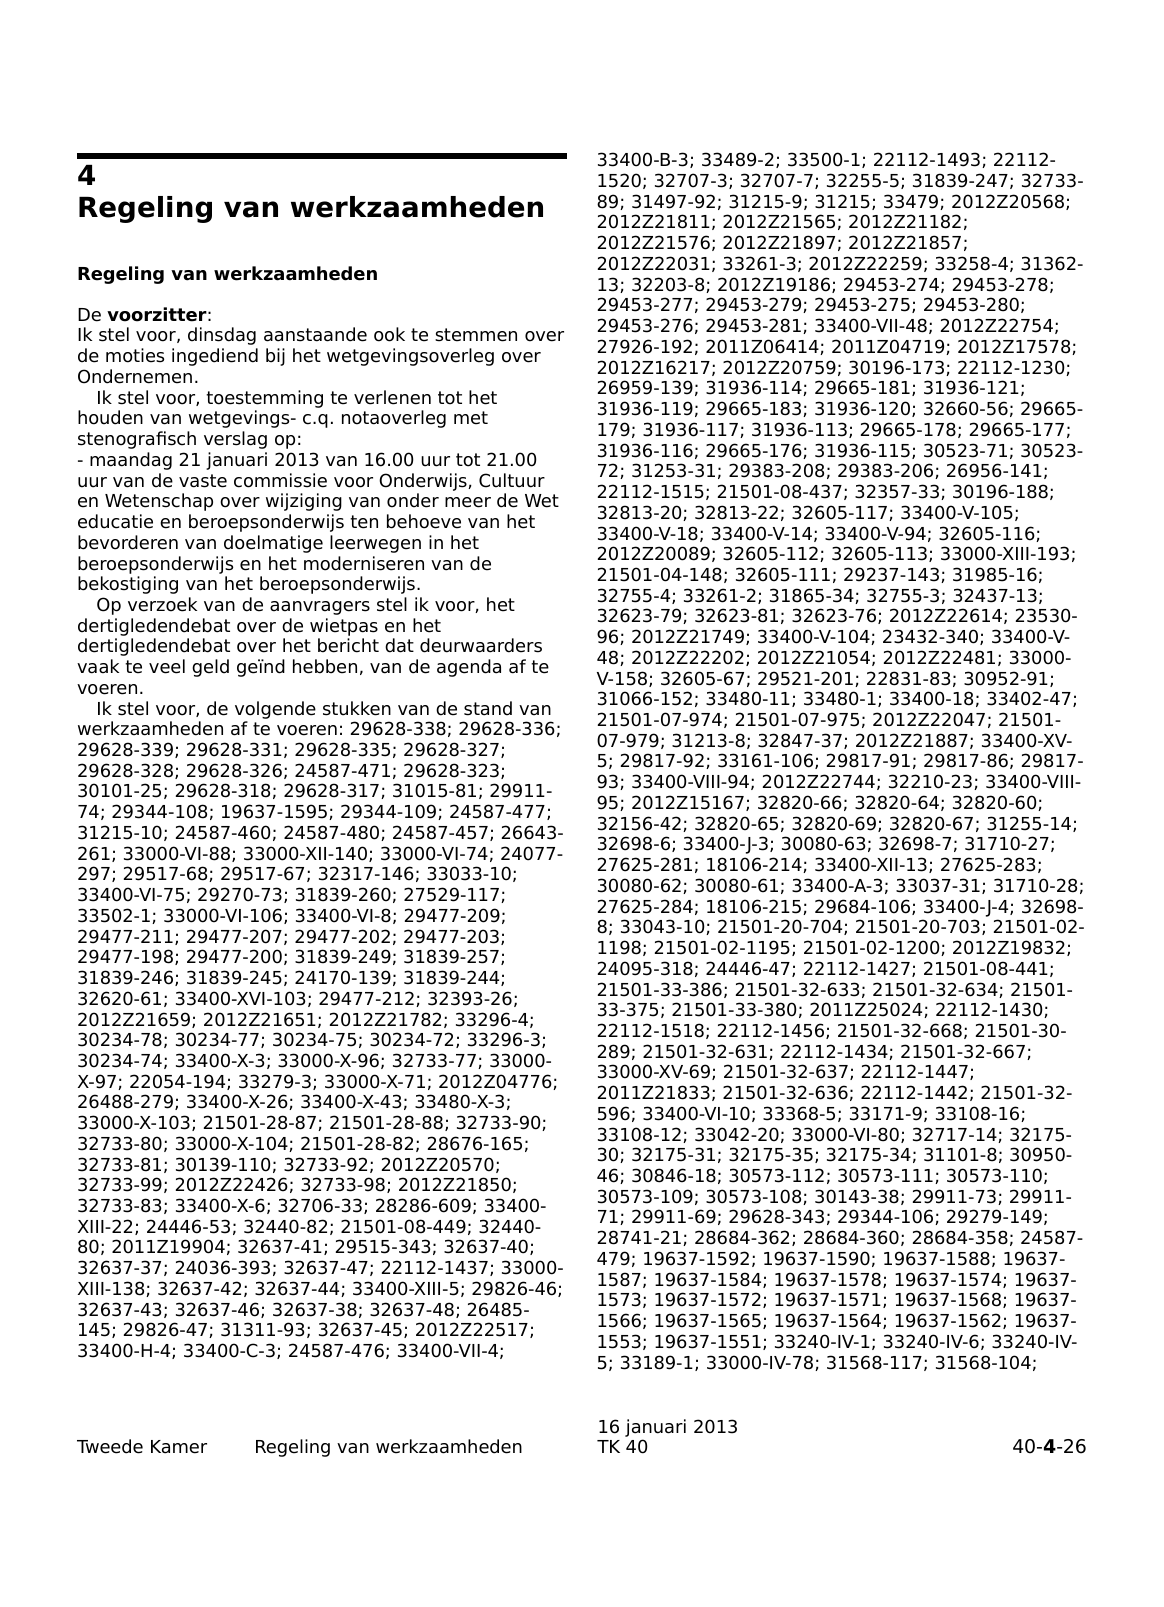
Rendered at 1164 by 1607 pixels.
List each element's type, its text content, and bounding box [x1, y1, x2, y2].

text De voorzitter: [77, 304, 567, 325]
text Ik stel voor, de volgende stukken van de stand van werkzaamheden af te voeren: 29628-338; 29628-336; 29628-339; 29628-331; 29628-335; 29628-327; 29628-328; 29628-326; 24587-471; 29628-323; 30101-25; 29628-318; 29628-317; 31015-81; 29911-74; 29344-108; 19637-1595; 29344-109; 24587-477; 31215-10; 24587-460; 24587-480; 24587-457; 26643-261; 33000-VI-88; 33000-XII-140; 33000-VI-74; 24077-297; 29517-68; 29517-67; 32317-146; 33033-10; 33400-VI-75; 29270-73; 31839-260; 27529-117; 33502-1; 33000-VI-106; 33400-VI-8; 29477-209; 29477-211; 29477-207; 29477-202; 29477-203; 29477-198; 29477-200; 31839-249; 31839-257; 31839-246; 31839-245; 24170-139; 31839-244; 32620-61; 33400-XVI-103; 29477-212; 32393-26; 2012Z21659; 2012Z21651; 2012Z21782; 33296-4; 30234-78; 30234-77; 30234-75; 30234-72; 33296-3; 30234-74; 33400-X-3; 33000-X-96; 32733-77; 33000-X-97; 22054-194; 33279-3; 33000-X-71; 2012Z04776; 26488-279; 33400-X-26; 33400-X-43; 33480-X-3; 33000-X-103; 21501-28-87; 21501-28-88; 32733-90; 32733-80; 33000-X-104; 21501-28-82; 28676-165; 32733-81; 30139-110; 32733-92; 2012Z20570; 32733-99; 2012Z22426; 32733-98; 2012Z21850; 32733-83; 33400-X-6; 32706-33; 28286-609; 33400-XIII-22; 24446-53; 32440-82; 21501-08-449; 32440-80; 2011Z19904; 32637-41; 29515-343; 32637-40; 32637-37; 24036-393; 32637-47; 22112-1437; 33000-XIII-138; 32637-42; 32637-44; 33400-XIII-5; 29826-46; 32637-43; 32637-46; 32637-38; 32637-48; 26485-145; 29826-47; 31311-93; 32637-45; 2012Z22517; 33400-H-4; 33400-C-3; 24587-476; 33400-VII-4; [77, 698, 567, 1362]
title 4 Regeling van werkzaamheden [77, 159, 567, 224]
text Op verzoek van de aanvragers stel ik voor, het dertigledendebat over de wietpas en het dertigledendebat over het bericht dat deurwaarders vaak te veel geld geïnd hebben, van de agenda af te voeren. [77, 595, 567, 698]
text Ik stel voor, toestemming te verlenen tot het houden van wetgevings- c.q. notaoverleg met stenografisch verslag op: [77, 387, 567, 450]
text Regeling van werkzaamheden [77, 264, 567, 284]
text - maandag 21 januari 2013 van 16.00 uur tot 21.00 uur van de vaste commissie voor Onderwijs, Cultuur en Wetenschap over wijziging van onder meer de Wet educatie en beroepsonderwijs ten behoeve van het bevorderen van doelmatige leerwegen in het beroepsonderwijs en het moderniseren van de bekostiging van het beroepsonderwijs. [77, 450, 567, 595]
text 33400-B-3; 33489-2; 33500-1; 22112-1493; 22112-1520; 32707-3; 32707-7; 32255-5; 31839-247; 32733-89; 31497-92; 31215-9; 31215; 33479; 2012Z20568; 2012Z21811; 2012Z21565; 2012Z21182; 2012Z21576; 2012Z21897; 2012Z21857; 2012Z22031; 33261-3; 2012Z22259; 33258-4; 31362-13; 32203-8; 2012Z19186; 29453-274; 29453-278; 29453-277; 29453-279; 29453-275; 29453-280; 29453-276; 29453-281; 33400-VII-48; 2012Z22754; 27926-192; 2011Z06414; 2011Z04719; 2012Z17578; 2012Z16217; 2012Z20759; 30196-173; 22112-1230; 26959-139; 31936-114; 29665-181; 31936-121; 31936-119; 29665-183; 31936-120; 32660-56; 29665-179; 31936-117; 31936-113; 29665-178; 29665-177; 31936-116; 29665-176; 31936-115; 30523-71; 30523-72; 31253-31; 29383-208; 29383-206; 26956-141; 22112-1515; 21501-08-437; 32357-33; 30196-188; 32813-20; 32813-22; 32605-117; 33400-V-105; 33400-V-18; 33400-V-14; 33400-V-94; 32605-116; 2012Z20089; 32605-112; 32605-113; 33000-XIII-193; 21501-04-148; 32605-111; 29237-143; 31985-16; 32755-4; 33261-2; 31865-34; 32755-3; 32437-13; 32623-79; 32623-81; 32623-76; 2012Z22614; 23530-96; 2012Z21749; 33400-V-104; 23432-340; 33400-V-48; 2012Z22202; 2012Z21054; 2012Z22481; 33000-V-158; 32605-67; 29521-201; 22831-83; 30952-91; 31066-152; 33480-11; 33480-1; 33400-18; 33402-47; 21501-07-974; 21501-07-975; 2012Z22047; 21501-07-979; 31213-8; 32847-37; 2012Z21887; 33400-XV-5; 29817-92; 33161-106; 29817-91; 29817-86; 29817-93; 33400-VIII-94; 2012Z22744; 32210-23; 33400-VIII-95; 2012Z15167; 32820-66; 32820-64; 32820-60; 32156-42; 32820-65; 32820-69; 32820-67; 31255-14; 32698-6; 33400-J-3; 30080-63; 32698-7; 31710-27; 27625-281; 18106-214; 33400-XII-13; 27625-283; 30080-62; 30080-61; 33400-A-3; 33037-31; 31710-28; 27625-284; 18106-215; 29684-106; 33400-J-4; 32698-8; 33043-10; 21501-20-704; 21501-20-703; 21501-02-1198; 21501-02-1195; 21501-02-1200; 2012Z19832; 24095-318; 24446-47; 22112-1427; 21501-08-441; 21501-33-386; 21501-32-633; 21501-32-634; 21501-33-375; 21501-33-380; 2011Z25024; 22112-1430; 22112-1518; 22112-1456; 21501-32-668; 21501-30-289; 21501-32-631; 22112-1434; 21501-32-667; 33000-XV-69; 21501-32-637; 22112-1447; 2011Z21833; 21501-32-636; 22112-1442; 21501-32-596; 33400-VI-10; 33368-5; 33171-9; 33108-16; 33108-12; 33042-20; 33000-VI-80; 32717-14; 32175-30; 32175-31; 32175-35; 32175-34; 31101-8; 30950-46; 30846-18; 30573-112; 30573-111; 30573-110; 30573-109; 30573-108; 30143-38; 29911-73; 29911-71; 29911-69; 29628-343; 29344-106; 29279-149; 28741-21; 28684-362; 28684-360; 28684-358; 24587-479; 19637-1592; 19637-1590; 19637-1588; 19637-1587; 19637-1584; 19637-1578; 19637-1574; 19637-1573; 19637-1572; 19637-1571; 19637-1568; 19637-1566; 19637-1565; 19637-1564; 19637-1562; 19637-1553; 19637-1551; 33240-IV-1; 33240-IV-6; 33240-IV-5; 33189-1; 33000-IV-78; 31568-117; 31568-104; [596, 150, 1087, 1373]
text Ik stel voor, dinsdag aanstaande ook te stemmen over de moties ingediend bij het wetgevingsoverleg over Ondernemen. [77, 325, 567, 387]
